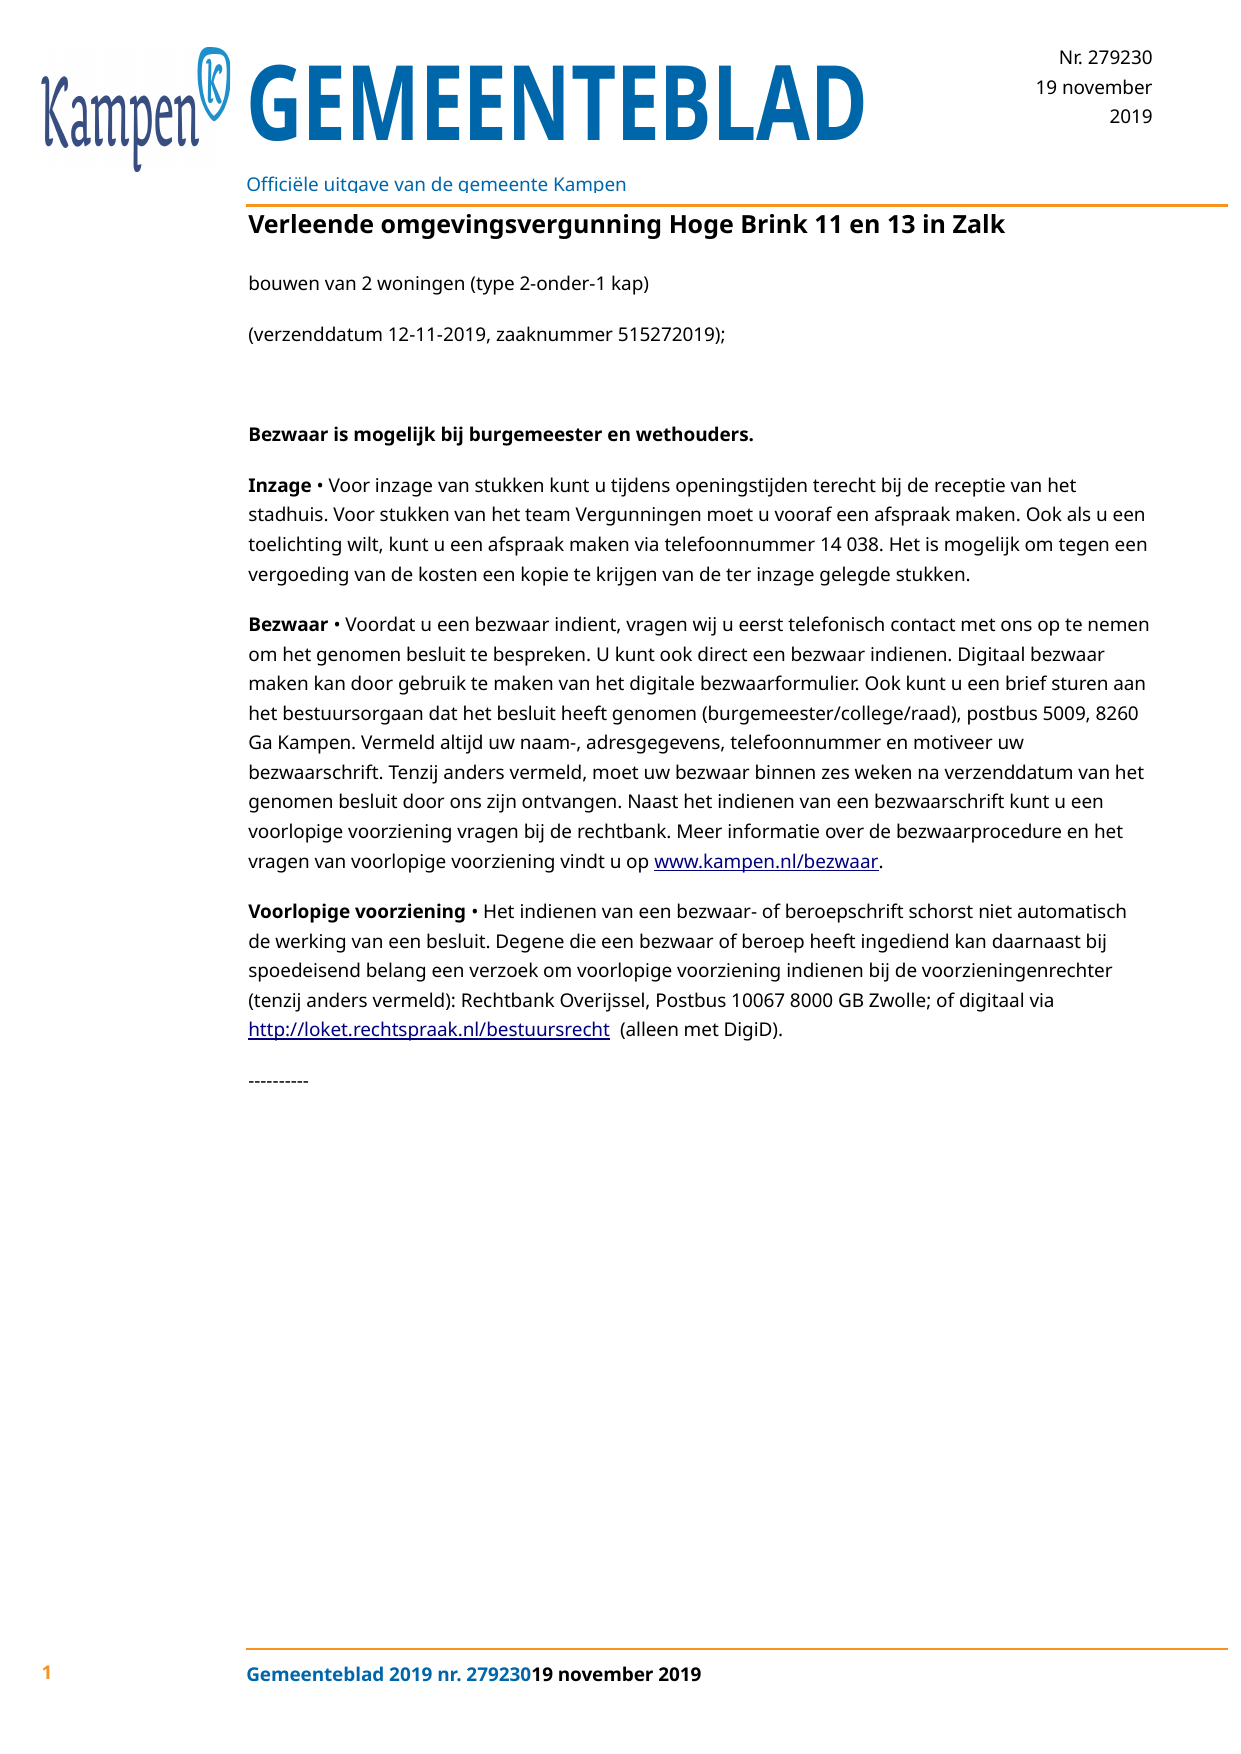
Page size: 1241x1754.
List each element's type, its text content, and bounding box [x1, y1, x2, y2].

text Verleende omgevingsvergunning Hoge Brink 11 en 13 in Zalk [248, 207, 1152, 241]
text bouwen van 2 woningen (type 2-onder-1 kap) [248, 270, 1152, 296]
text Inzage • Voor inzage van stukken kunt u tijdens openingstijden terecht bij de receptie van het stadhuis. Voor stukken van het team Vergunningen moet u vooraf een afspraak maken. Ook als u een toelichting wilt, kunt u een afspraak maken via telefoonnummer 14 038. Het is mogelijk om tegen een vergoeding van de kosten een kopie te krijgen van de ter inzage gelegde stukken. [248, 472, 1152, 586]
text Voorlopige voorziening • Het indienen van een bezwaar- of beroepschrift schorst niet automatisch de werking van een besluit. Degene die een bezwaar of beroep heeft ingediend kan daarnaast bij spoedeisend belang een verzoek om voorlopige voorziening indienen bij de voorzieningenrechter (tenzij anders vermeld): Rechtbank Overijssel, Postbus 10067 8000 GB Zwolle; of digitaal via http://loket.rechtspraak.nl/bestuursrecht (alleen met DigiD). [248, 898, 1152, 1042]
text Bezwaar • Voordat u een bezwaar indient, vragen wij u eerst telefonisch contact met ons op te nemen om het genomen besluit te bespreken. U kunt ook direct een bezwaar indienen. Digitaal bezwaar maken kan door gebruik te maken van het digitale bezwaarformulier. Ook kunt u een brief sturen aan het bestuursorgaan dat het besluit heeft genomen (burgemeester/college/raad), postbus 5009, 8260 Ga Kampen. Vermeld altijd uw naam-, adresgegevens, telefoonnummer en motiveer uw bezwaarschrift. Tenzij anders vermeld, moet uw bezwaar binnen zes weken na verzenddatum van het genomen besluit door ons zijn ontvangen. Naast het indienen van een bezwaarschrift kunt u een voorlopige voorziening vragen bij de rechtbank. Meer informatie over de bezwaarprocedure en het vragen van voorlopige voorziening vindt u op www.kampen.nl/bezwaar. [248, 611, 1152, 873]
text (verzenddatum 12-11-2019, zaaknummer 515272019); [248, 321, 1152, 346]
picture [41, 47, 231, 172]
text ---------- [248, 1067, 1152, 1093]
text Bezwaar is mogelijk bij burgemeester en wethouders. [248, 422, 1152, 447]
